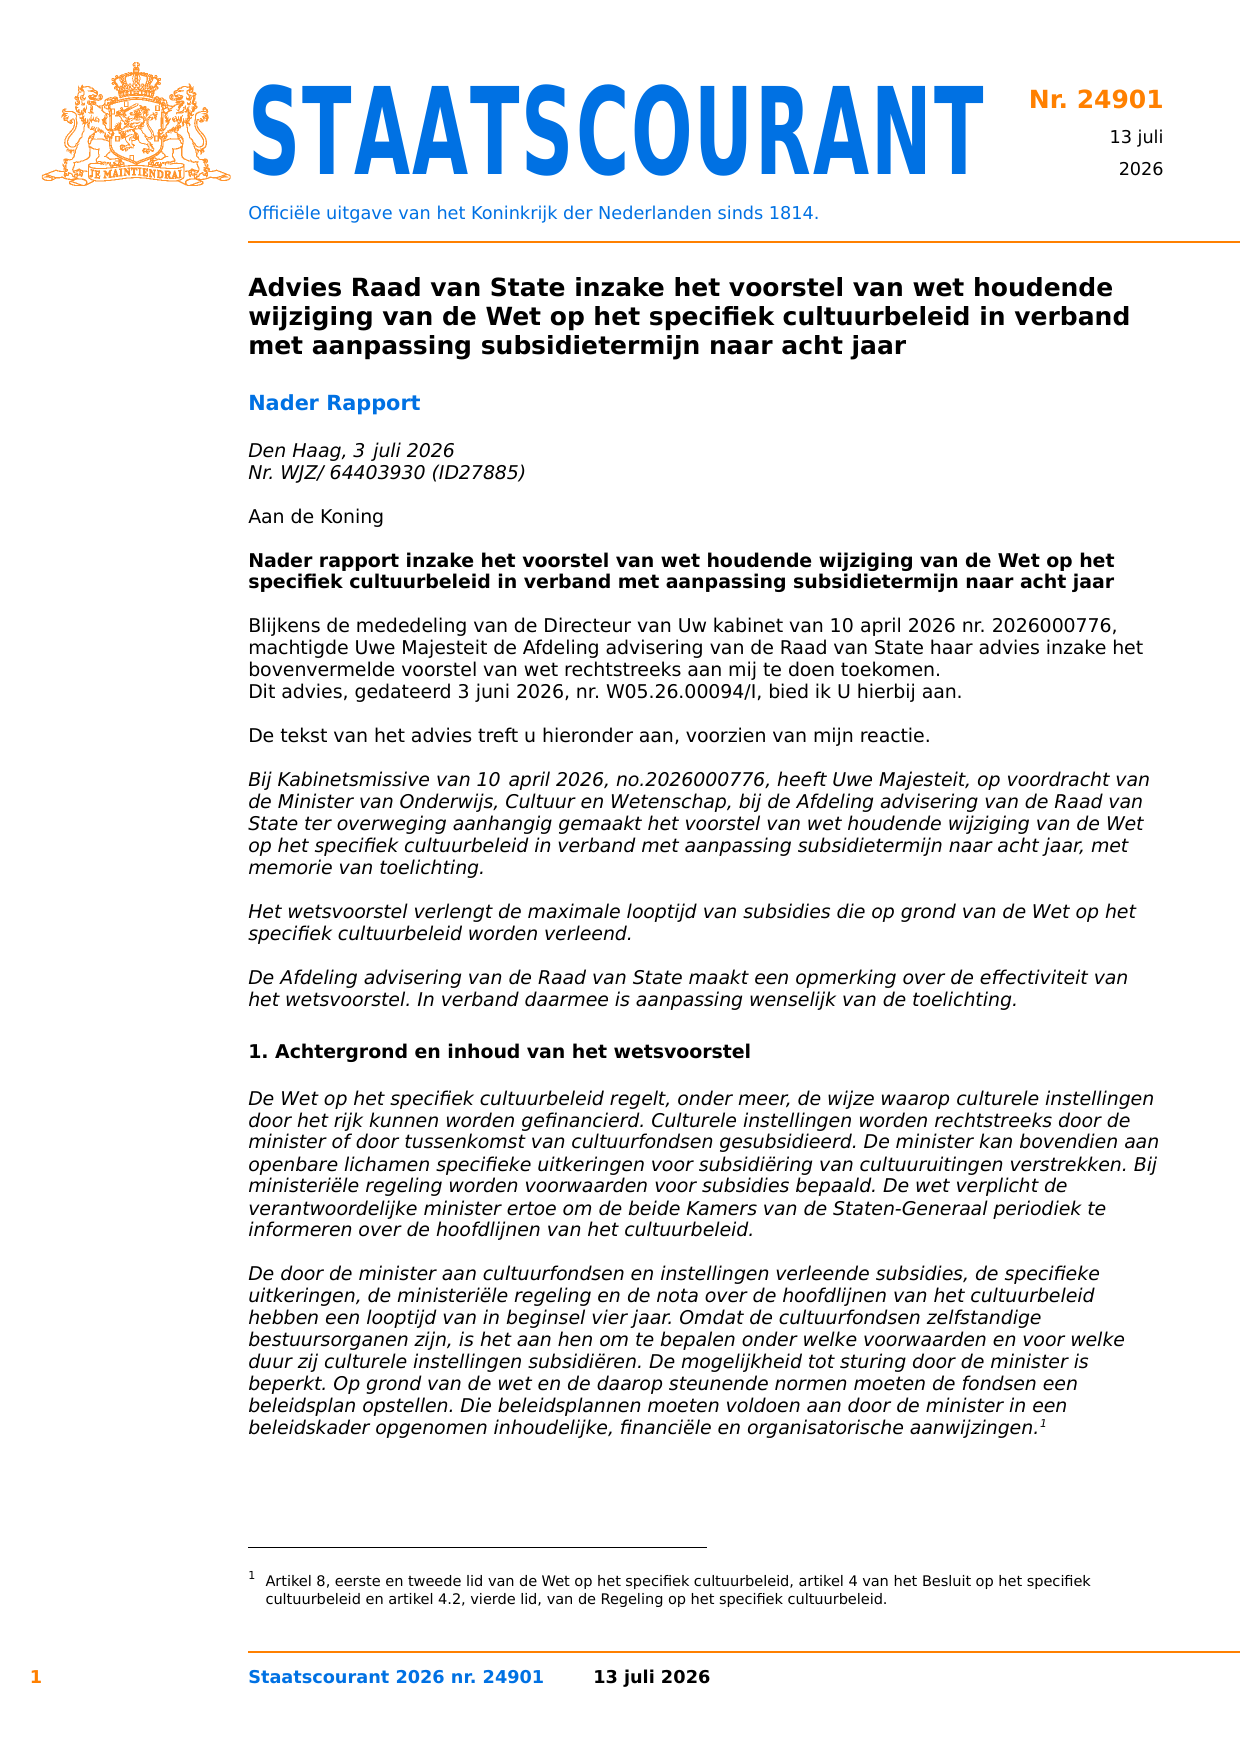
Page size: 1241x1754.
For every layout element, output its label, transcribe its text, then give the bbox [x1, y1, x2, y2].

text Dit advies, gedateerd 3 juni 2026, nr. W05.26.00094/I, bied ik U hierbij aan. [248, 681, 1163, 703]
text De Wet op het specifiek cultuurbeleid regelt, onder meer, de wijze waarop culturele instellingen door het rijk kunnen worden gefinancierd. Culturele instellingen worden rechtstreeks door de minister of door tussenkomst van cultuurfondsen gesubsidieerd. De minister kan bovendien aan openbare lichamen specifieke uitkeringen voor subsidiëring van cultuuruitingen verstrekken. Bij ministeriële regeling worden voorwaarden voor subsidies bepaald. De wet verplicht de verantwoordelijke minister ertoe om de beide Kamers van de Staten-Generaal periodiek te informeren over de hoofdlijnen van het cultuurbeleid. [248, 1087, 1163, 1241]
text Bij Kabinetsmissive van 10 april 2026, no.2026000776, heeft Uwe Majesteit, op voordracht van de Minister van Onderwijs, Cultuur en Wetenschap, bij de Afdeling advisering van de Raad van State ter overweging aanhangig gemaakt het voorstel van wet houdende wijziging van de Wet op het specifiek cultuurbeleid in verband met aanpassing subsidietermijn naar acht jaar, met memorie van toelichting. [248, 769, 1163, 879]
text Den Haag, 3 juli 2026 [248, 440, 1163, 462]
subtitle 1. Achtergrond en inhoud van het wetsvoorstel [248, 1041, 1163, 1062]
text Aan de Koning [248, 506, 1163, 528]
text Het wetsvoorstel verlengt de maximale looptijd van subsidies die op grond van de Wet op het specifiek cultuurbeleid worden verleend. [248, 901, 1163, 945]
subtitle Advies Raad van State inzake het voorstel van wet houdende wijziging van de Wet op het specifiek cultuurbeleid in verband met aanpassing subsidietermijn naar acht jaar [248, 273, 1163, 361]
text Nr. WJZ/ 64403930 (ID27885) [248, 462, 1163, 484]
text De tekst van het advies treft u hieronder aan, voorzien van mijn reactie. [248, 725, 1163, 747]
table_cell Officiële uitgave van het Koninkrijk der Nederlanden sinds 1814. [248, 203, 1240, 241]
table_header [25, 62, 248, 241]
picture [41, 62, 231, 186]
text De Afdeling advisering van de Raad van State maakt een opmerking over de effectiviteit van het wetsvoorstel. In verband daarmee is aanpassing wenselijk van de toelichting. [248, 967, 1163, 1011]
table_cell 13 juli [998, 121, 1240, 153]
text Artikel 8, eerste en tweede lid van de Wet op het specifiek cultuurbeleid, artikel 4 van het Besluit op het specifiek cultuurbeleid en artikel 4.2, vierde lid, van de Regeling op het specifiek cultuurbeleid. [248, 1569, 1163, 1608]
text Blijkens de mededeling van de Directeur van Uw kabinet van 10 april 2026 nr. 2026000776, machtigde Uwe Majesteit de Afdeling advisering van de Raad van State haar advies inzake het bovenvermelde voorstel van wet rechtstreeks aan mij te doen toekomen. [248, 615, 1163, 681]
table_header STAATSCOURANT [248, 62, 998, 203]
table_header Nr. 24901 [998, 62, 1240, 121]
table_cell 2026 [998, 153, 1240, 203]
subtitle Nader Rapport [248, 391, 1163, 415]
text De door de minister aan cultuurfondsen en instellingen verleende subsidies, de specifieke uitkeringen, de ministeriële regeling en de nota over de hoofdlijnen van het cultuurbeleid hebben een looptijd van in beginsel vier jaar. Omdat de cultuurfondsen zelfstandige bestuursorganen zijn, is het aan hen om te bepalen onder welke voorwaarden en voor welke duur zij culturele instellingen subsidiëren. De mogelijkheid tot sturing door de minister is beperkt. Op grond van de wet en de daarop steunende normen moeten de fondsen een beleidsplan opstellen. Die beleidsplannen moeten voldoen aan door de minister in een beleidskader opgenomen inhoudelijke, financiële en organisatorische aanwijzingen. [248, 1263, 1163, 1439]
text Nader rapport inzake het voorstel van wet houdende wijziging van de Wet op het specifiek cultuurbeleid in verband met aanpassing subsidietermijn naar acht jaar [248, 549, 1163, 593]
